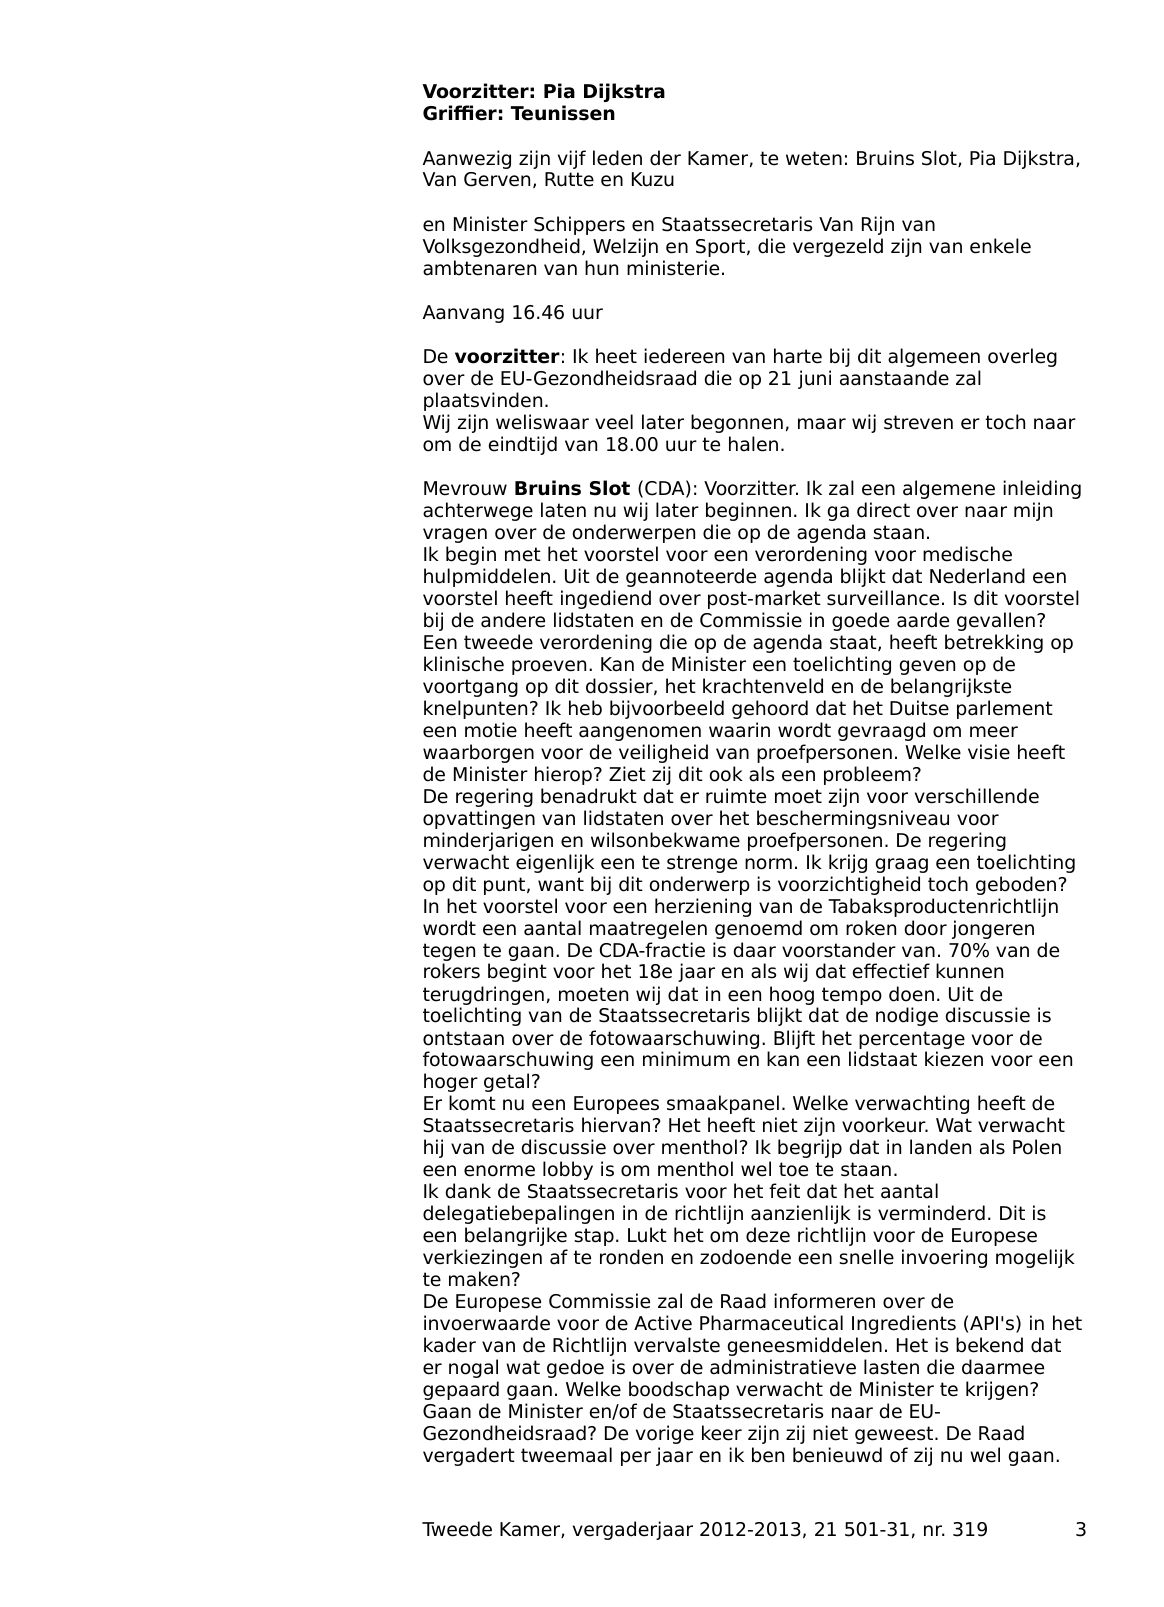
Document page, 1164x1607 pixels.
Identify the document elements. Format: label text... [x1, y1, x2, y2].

text Aanwezig zijn vijf leden der Kamer, te weten: Bruins Slot, Pia Dijkstra, Van Gerven, Rutte en Kuzu [422, 147, 1087, 191]
text en Minister Schippers en Staatssecretaris Van Rijn van Volksgezondheid, Welzijn en Sport, die vergezeld zijn van enkele ambtenaren van hun ministerie. [422, 213, 1087, 279]
text De voorzitter: Ik heet iedereen van harte bij dit algemeen overleg over de EU-Gezondheidsraad die op 21 juni aanstaande zal plaatsvinden. [422, 346, 1087, 412]
text Een tweede verordening die op de agenda staat, heeft betrekking op klinische proeven. Kan de Minister een toelichting geven op de voortgang op dit dossier, het krachtenveld en de belangrijkste knelpunten? Ik heb bijvoorbeeld gehoord dat het Duitse parlement een motie heeft aangenomen waarin wordt gevraagd om meer waarborgen voor de veiligheid van proefpersonen. Welke visie heeft de Minister hierop? Ziet zij dit ook als een probleem? [422, 632, 1087, 786]
text Wij zijn weliswaar veel later begonnen, maar wij streven er toch naar om de eindtijd van 18.00 uur te halen. [422, 412, 1087, 456]
text Aanvang 16.46 uur [422, 302, 1087, 324]
text De Europese Commissie zal de Raad informeren over de invoerwaarde voor de Active Pharmaceutical Ingredients (API's) in het kader van de Richtlijn vervalste geneesmiddelen. Het is bekend dat er nogal wat gedoe is over de administratieve lasten die daarmee gepaard gaan. Welke boodschap verwacht de Minister te krijgen? [422, 1291, 1087, 1401]
text Mevrouw Bruins Slot (CDA): Voorzitter. Ik zal een algemene inleiding achterwege laten nu wij later beginnen. Ik ga direct over naar mijn vragen over de onderwerpen die op de agenda staan. [422, 478, 1087, 544]
text Ik dank de Staatssecretaris voor het feit dat het aantal delegatiebepalingen in de richtlijn aanzienlijk is verminderd. Dit is een belangrijke stap. Lukt het om deze richtlijn voor de Europese verkiezingen af te ronden en zodoende een snelle invoering mogelijk te maken? [422, 1181, 1087, 1291]
text Gaan de Minister en/of de Staatssecretaris naar de EU-Gezondheidsraad? De vorige keer zijn zij niet geweest. De Raad vergadert tweemaal per jaar en ik ben benieuwd of zij nu wel gaan. [422, 1401, 1087, 1467]
text Ik begin met het voorstel voor een verordening voor medische hulpmiddelen. Uit de geannoteerde agenda blijkt dat Nederland een voorstel heeft ingediend over post-market surveillance. Is dit voorstel bij de andere lidstaten en de Commissie in goede aarde gevallen? [422, 544, 1087, 632]
text Er komt nu een Europees smaakpanel. Welke verwachting heeft de Staatssecretaris hiervan? Het heeft niet zijn voorkeur. Wat verwacht hij van de discussie over menthol? Ik begrijp dat in landen als Polen een enorme lobby is om menthol wel toe te staan. [422, 1093, 1087, 1181]
text Voorzitter: Pia Dijkstra [422, 81, 1087, 103]
text De regering benadrukt dat er ruimte moet zijn voor verschillende opvattingen van lidstaten over het beschermingsniveau voor minderjarigen en wilsonbekwame proefpersonen. De regering verwacht eigenlijk een te strenge norm. Ik krijg graag een toelichting op dit punt, want bij dit onderwerp is voorzichtigheid toch geboden? [422, 786, 1087, 896]
text In het voorstel voor een herziening van de Tabaksproductenrichtlijn wordt een aantal maatregelen genoemd om roken door jongeren tegen te gaan. De CDA-fractie is daar voorstander van. 70% van de rokers begint voor het 18e jaar en als wij dat effectief kunnen terugdringen, moeten wij dat in een hoog tempo doen. Uit de toelichting van de Staatssecretaris blijkt dat de nodige discussie is ontstaan over de fotowaarschuwing. Blijft het percentage voor de fotowaarschuwing een minimum en kan een lidstaat kiezen voor een hoger getal? [422, 896, 1087, 1093]
text Griffier: Teunissen [422, 103, 1087, 125]
